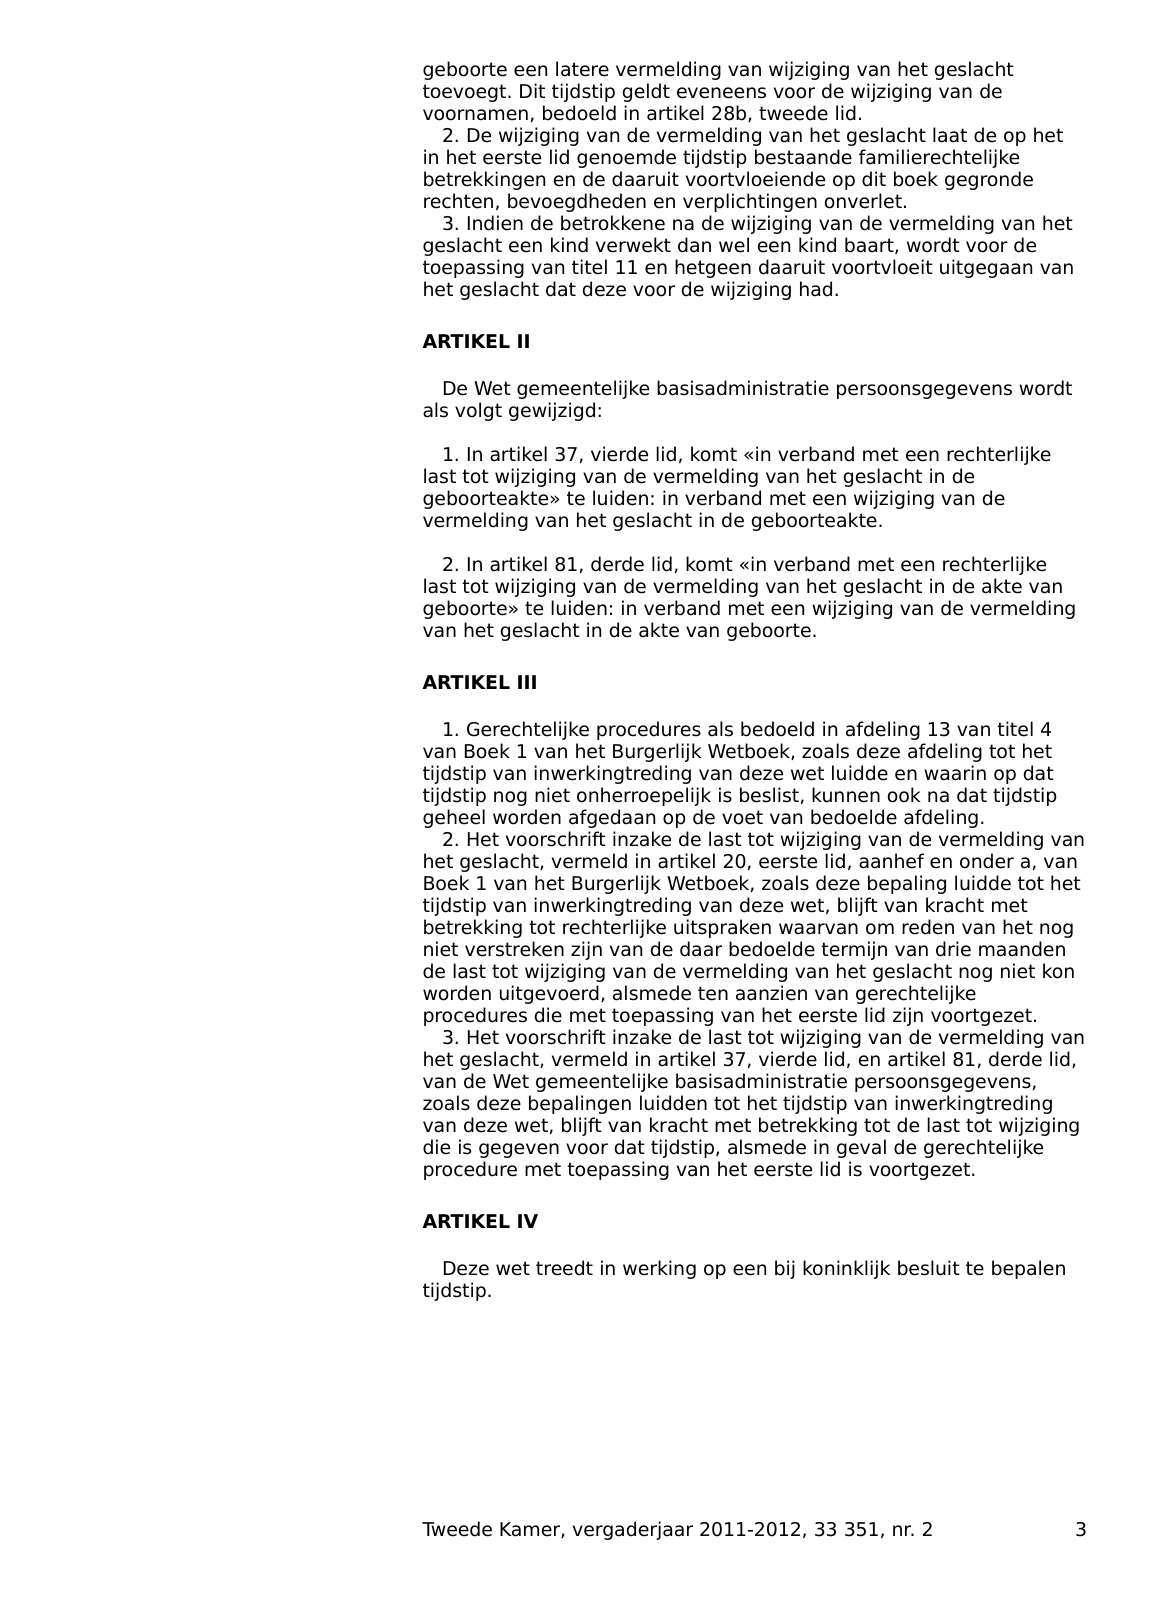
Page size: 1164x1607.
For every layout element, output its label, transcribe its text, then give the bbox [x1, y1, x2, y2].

text 1. Gerechtelijke procedures als bedoeld in afdeling 13 van titel 4 van Boek 1 van het Burgerlijk Wetboek, zoals deze afdeling tot het tijdstip van inwerkingtreding van deze wet luidde en waarin op dat tijdstip nog niet onherroepelijk is beslist, kunnen ook na dat tijdstip geheel worden afgedaan op de voet van bedoelde afdeling. [422, 719, 1087, 829]
subtitle ARTIKEL III [422, 672, 1087, 694]
text 2. In artikel 81, derde lid, komt «in verband met een rechterlijke last tot wijziging van de vermelding van het geslacht in de akte van geboorte» te luiden: in verband met een wijziging van de vermelding van het geslacht in de akte van geboorte. [422, 554, 1087, 642]
text 2. Het voorschrift inzake de last tot wijziging van de vermelding van het geslacht, vermeld in artikel 20, eerste lid, aanhef en onder a, van Boek 1 van het Burgerlijk Wetboek, zoals deze bepaling luidde tot het tijdstip van inwerkingtreding van deze wet, blijft van kracht met betrekking tot rechterlijke uitspraken waarvan om reden van het nog niet verstreken zijn van de daar bedoelde termijn van drie maanden de last tot wijziging van de vermelding van het geslacht nog niet kon worden uitgevoerd, alsmede ten aanzien van gerechtelijke procedures die met toepassing van het eerste lid zijn voortgezet. [422, 829, 1087, 1027]
text 3. Indien de betrokkene na de wijziging van de vermelding van het geslacht een kind verwekt dan wel een kind baart, wordt voor de toepassing van titel 11 en hetgeen daaruit voortvloeit uitgegaan van het geslacht dat deze voor de wijziging had. [422, 213, 1087, 301]
subtitle ARTIKEL IV [422, 1211, 1087, 1232]
text De Wet gemeentelijke basisadministratie persoonsgegevens wordt als volgt gewijzigd: [422, 378, 1087, 422]
text 2. De wijziging van de vermelding van het geslacht laat de op het in het eerste lid genoemde tijdstip bestaande familierechtelijke betrekkingen en de daaruit voortvloeiende op dit boek gegronde rechten, bevoegdheden en verplichtingen onverlet. [422, 125, 1087, 213]
text Deze wet treedt in werking op een bij koninklijk besluit te bepalen tijdstip. [422, 1257, 1087, 1301]
subtitle ARTIKEL II [422, 331, 1087, 353]
text 3. Het voorschrift inzake de last tot wijziging van de vermelding van het geslacht, vermeld in artikel 37, vierde lid, en artikel 81, derde lid, van de Wet gemeentelijke basisadministratie persoonsgegevens, zoals deze bepalingen luidden tot het tijdstip van inwerkingtreding van deze wet, blijft van kracht met betrekking tot de last tot wijziging die is gegeven voor dat tijdstip, alsmede in geval de gerechtelijke procedure met toepassing van het eerste lid is voortgezet. [422, 1027, 1087, 1181]
text 1. In artikel 37, vierde lid, komt «in verband met een rechterlijke last tot wijziging van de vermelding van het geslacht in de geboorteakte» te luiden: in verband met een wijziging van de vermelding van het geslacht in de geboorteakte. [422, 444, 1087, 532]
text geboorte een latere vermelding van wijziging van het geslacht toevoegt. Dit tijdstip geldt eveneens voor de wijziging van de voornamen, bedoeld in artikel 28b, tweede lid. [422, 59, 1087, 125]
